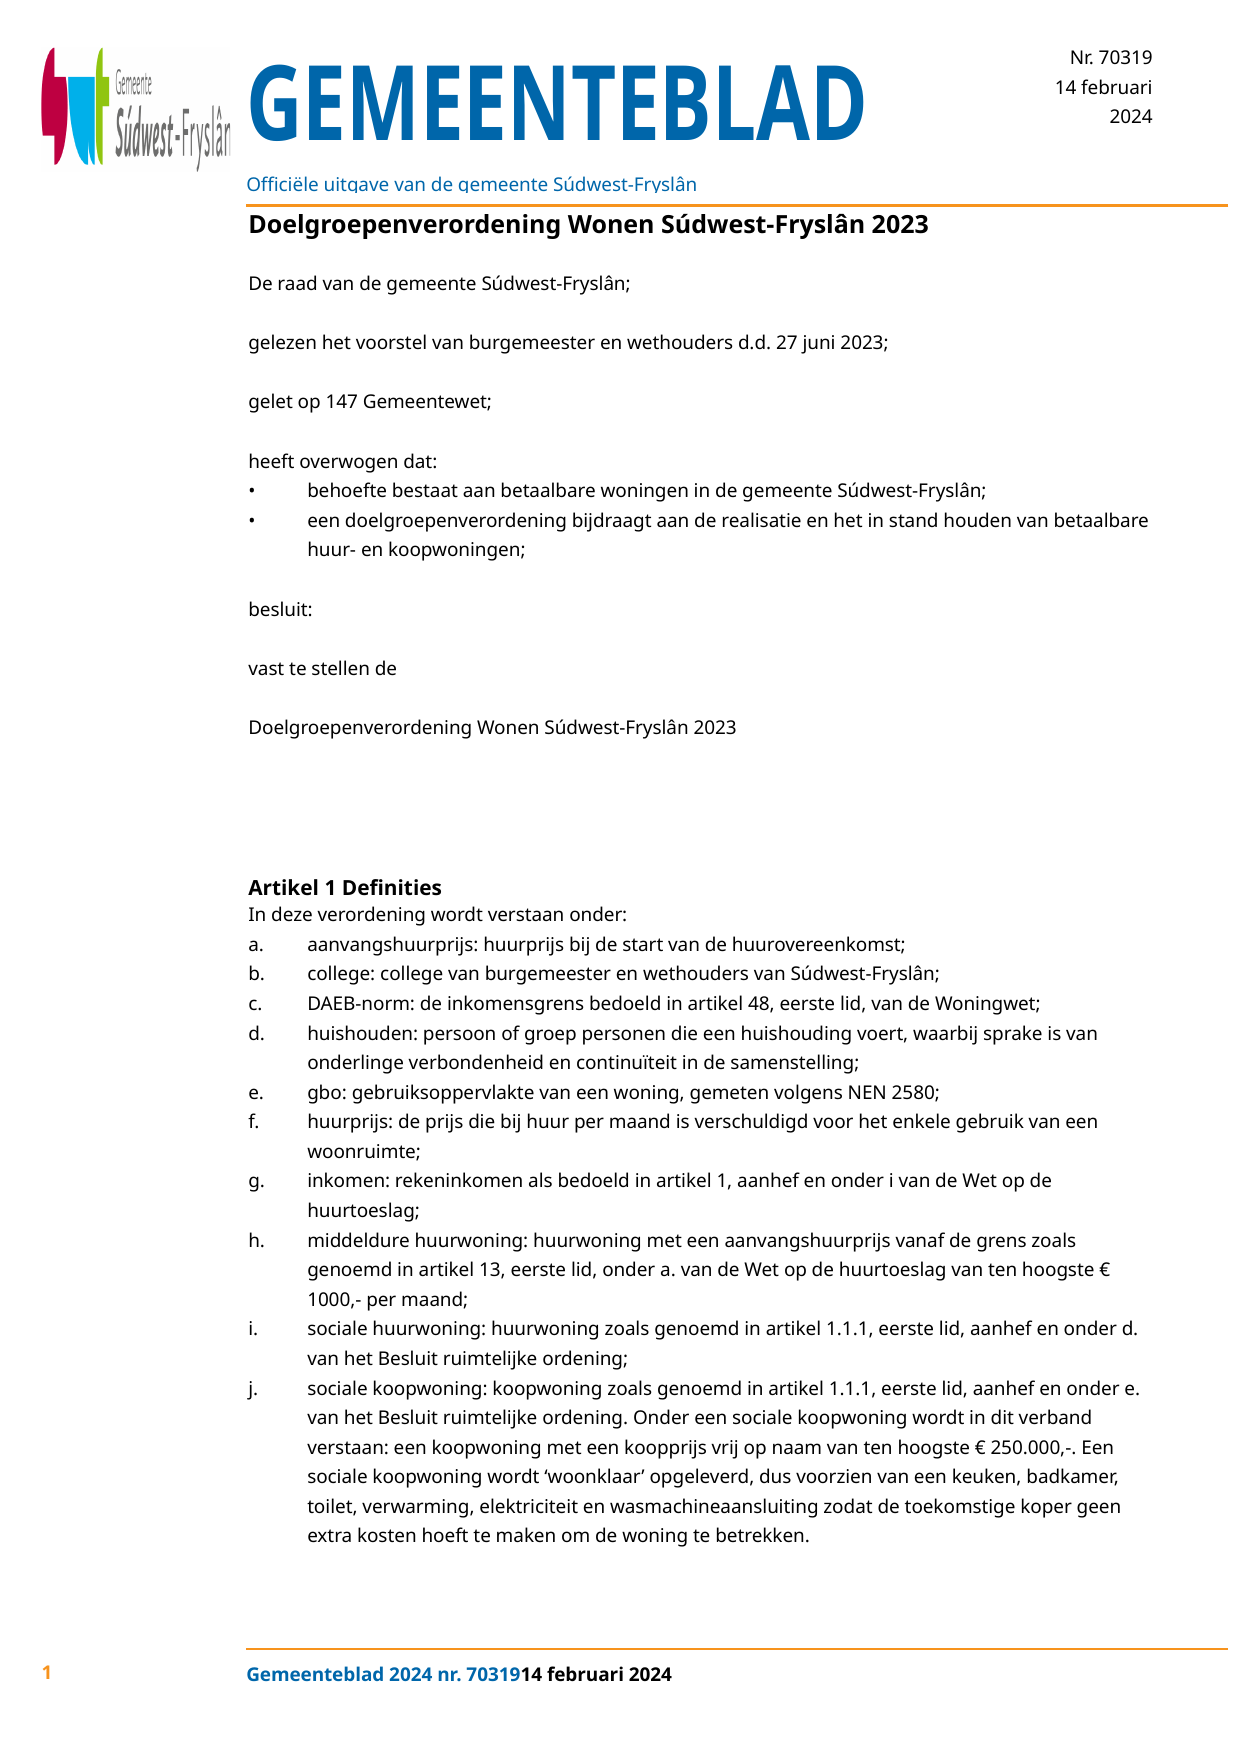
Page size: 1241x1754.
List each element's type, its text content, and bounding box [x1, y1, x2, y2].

list een doelgroepenverordening bijdraagt aan de realisatie en het in stand houden van betaalbare huur- en koopwoningen; [248, 507, 1152, 562]
text heeft overwogen dat: [248, 448, 1152, 473]
list middeldure huurwoning: huurwoning met een aanvangshuurprijs vanaf de grens zoals genoemd in artikel 13, eerste lid, onder a. van de Wet op de huurtoeslag van ten hoogste € 1000,- per maand; [248, 1227, 1152, 1312]
text vast te stellen de [248, 655, 1152, 681]
list sociale koopwoning: koopwoning zoals genoemd in artikel 1.1.1, eerste lid, aanhef en onder e. van het Besluit ruimtelijke ordening. Onder een sociale koopwoning wordt in dit verband verstaan: een koopwoning met een koopprijs vrij op naam van ten hoogste € 250.000,-. Een sociale koopwoning wordt ‘woonklaar’ opgeleverd, dus voorzien van een keuken, badkamer, toilet, verwarming, elektriciteit en wasmachineaansluiting zodat de toekomstige koper geen extra kosten hoeft te maken om de woning te betrekken. [248, 1375, 1152, 1548]
list inkomen: rekeninkomen als bedoeld in artikel 1, aanhef en onder i van de Wet op de huurtoeslag; [248, 1168, 1152, 1223]
text gelezen het voorstel van burgemeester en wethouders d.d. 27 juni 2023; [248, 329, 1152, 355]
list college: college van burgemeester en wethouders van Súdwest-Fryslân; [248, 961, 1152, 986]
text Artikel 1 Definities [248, 873, 1152, 901]
text Doelgroepenverordening Wonen Súdwest-Fryslân 2023 [248, 207, 1152, 241]
list huurprijs: de prijs die bij huur per maand is verschuldigd voor het enkele gebruik van een woonruimte; [248, 1108, 1152, 1164]
text De raad van de gemeente Súdwest-Fryslân; [248, 270, 1152, 296]
text besluit: [248, 596, 1152, 621]
text gelet op 147 Gemeentewet; [248, 389, 1152, 414]
list huishouden: persoon of groep personen die een huishouding voert, waarbij sprake is van onderlinge verbondenheid en continuïteit in de samenstelling; [248, 1020, 1152, 1075]
list gbo: gebruiksoppervlakte van een woning, gemeten volgens NEN 2580; [248, 1079, 1152, 1104]
list DAEB-norm: de inkomensgrens bedoeld in artikel 48, eerste lid, van de Woningwet; [248, 990, 1152, 1016]
text Doelgroepenverordening Wonen Súdwest-Fryslân 2023 [248, 714, 1152, 740]
list aanvangshuurprijs: huurprijs bij de start van de huurovereenkomst; [248, 931, 1152, 957]
picture [41, 47, 231, 172]
list sociale huurwoning: huurwoning zoals genoemd in artikel 1.1.1, eerste lid, aanhef en onder d. van het Besluit ruimtelijke ordening; [248, 1316, 1152, 1371]
text In deze verordening wordt verstaan onder: [248, 901, 1152, 927]
list behoefte bestaat aan betaalbare woningen in de gemeente Súdwest-Fryslân; [248, 477, 1152, 503]
